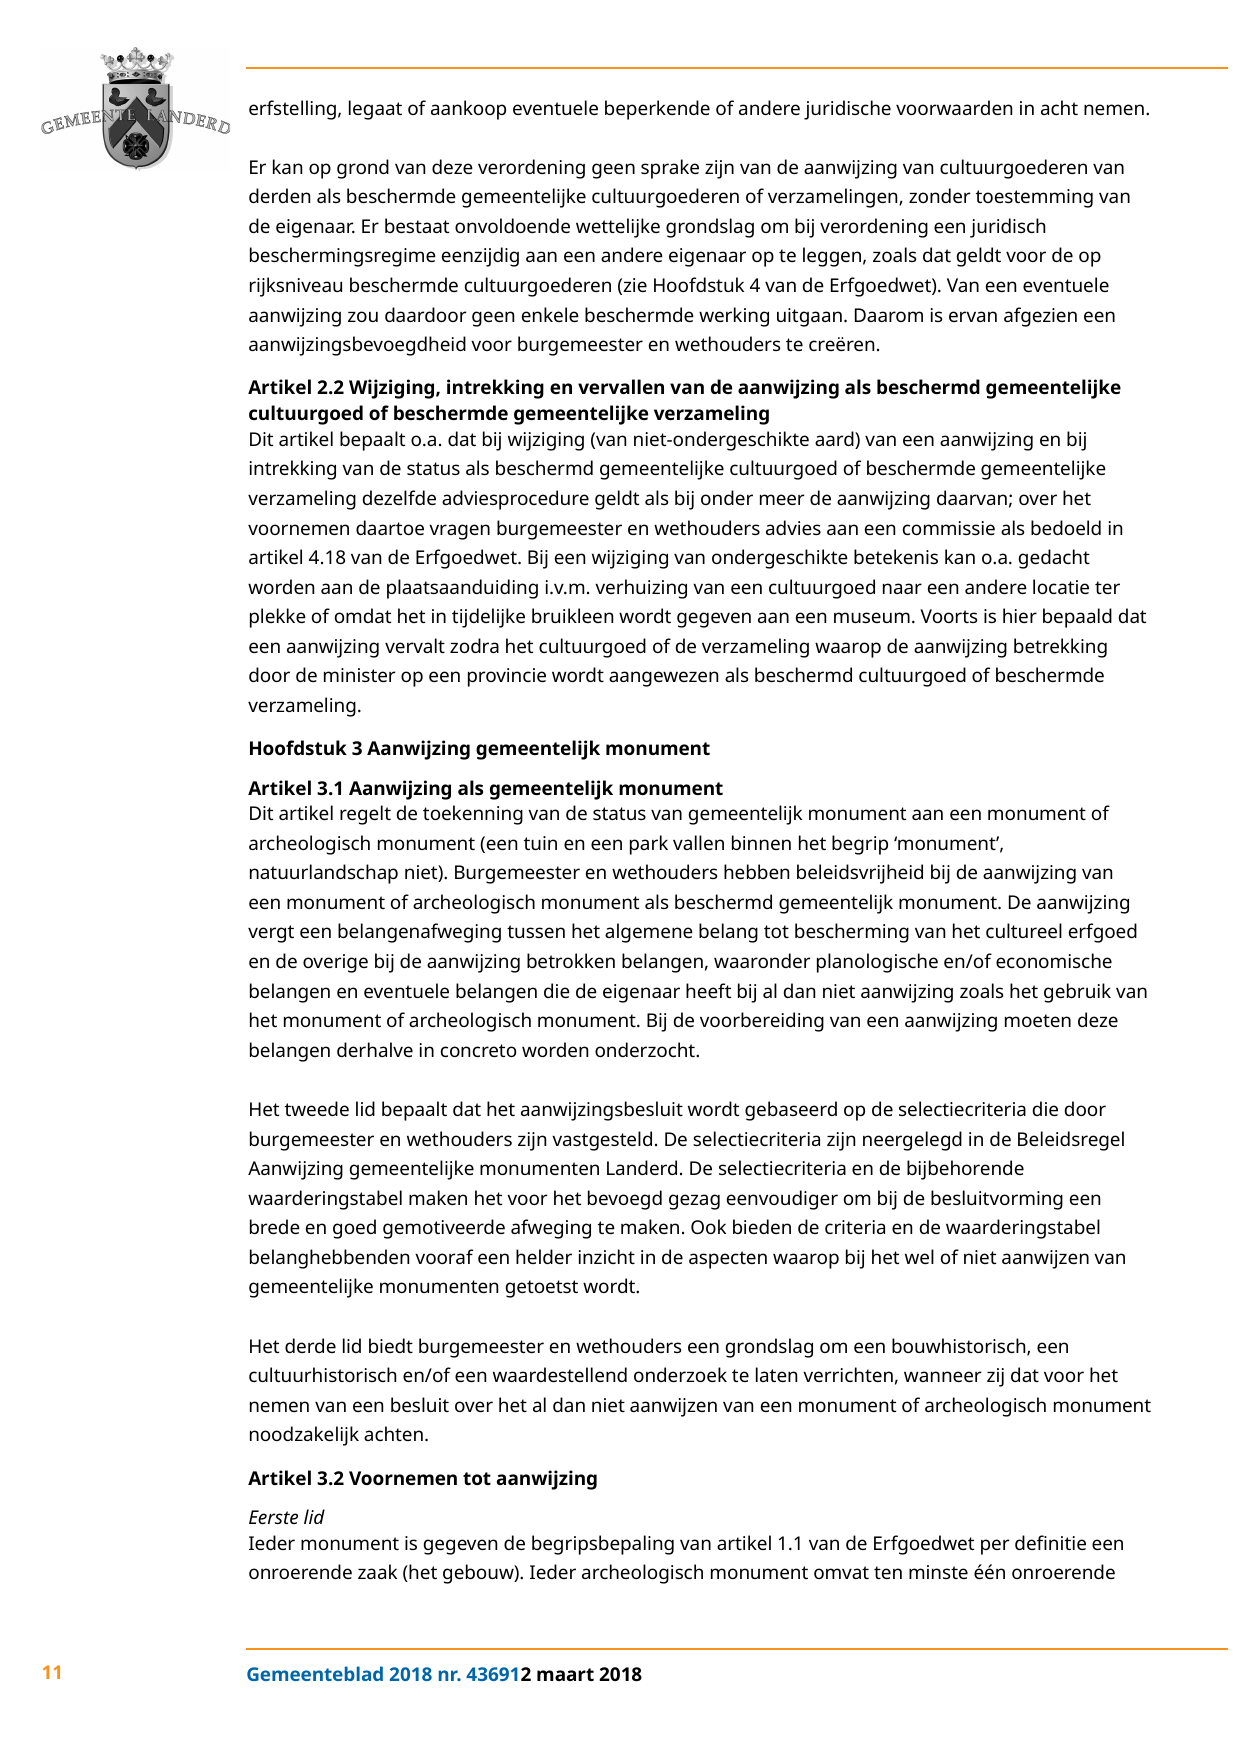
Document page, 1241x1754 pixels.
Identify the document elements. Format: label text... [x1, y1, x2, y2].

picture [41, 47, 231, 172]
text Er kan op grond van deze verordening geen sprake zijn van de aanwijzing van cultuurgoederen van derden als beschermde gemeentelijke cultuurgoederen of verzamelingen, zonder toestemming van de eigenaar. Er bestaat onvoldoende wettelijke grondslag om bij verordening een juridisch beschermingsregime eenzijdig aan een andere eigenaar op te leggen, zoals dat geldt voor de op rijksniveau beschermde cultuurgoederen (zie Hoofdstuk 4 van de Erfgoedwet). Van een eventuele aanwijzing zou daardoor geen enkele beschermde werking uitgaan. Daarom is ervan afgezien een aanwijzingsbevoegdheid voor burgemeester en wethouders te creëren. [248, 154, 1152, 357]
text Dit artikel bepaalt o.a. dat bij wijziging (van niet-ondergeschikte aard) van een aanwijzing en bij intrekking van de status als beschermd gemeentelijke cultuurgoed of beschermde gemeentelijke verzameling dezelfde adviesprocedure geldt als bij onder meer de aanwijzing daarvan; over het voornemen daartoe vragen burgemeester en wethouders advies aan een commissie als bedoeld in artikel 4.18 van de Erfgoedwet. Bij een wijziging van ondergeschikte betekenis kan o.a. gedacht worden aan de plaatsaanduiding i.v.m. verhuizing van een cultuurgoed naar een andere locatie ter plekke of omdat het in tijdelijke bruikleen wordt gegeven aan een museum. Voorts is hier bepaald dat een aanwijzing vervalt zodra het cultuurgoed of de verzameling waarop de aanwijzing betrekking door de minister op een provincie wordt aangewezen als beschermd cultuurgoed of beschermde verzameling. [248, 426, 1152, 718]
text Het derde lid biedt burgemeester en wethouders een grondslag om een bouwhistorisch, een cultuurhistorisch en/of een waardestellend onderzoek te laten verrichten, wanneer zij dat voor het nemen van een besluit over het al dan niet aanwijzen van een monument of archeologisch monument noodzakelijk achten. [248, 1333, 1152, 1447]
text Artikel 2.2 Wijziging, intrekking en vervallen van de aanwijzing als beschermd gemeentelijke cultuurgoed of beschermde gemeentelijke verzameling [248, 374, 1152, 426]
text Het tweede lid bepaalt dat het aanwijzingsbesluit wordt gebaseerd op de selectiecriteria die door burgemeester en wethouders zijn vastgesteld. De selectiecriteria zijn neergelegd in de Beleidsregel Aanwijzing gemeentelijke monumenten Landerd. De selectiecriteria en de bijbehorende waarderingstabel maken het voor het bevoegd gezag eenvoudiger om bij de besluitvorming een brede en goed gemotiveerde afweging te maken. Ook bieden de criteria en de waarderingstabel belanghebbenden vooraf een helder inzicht in de aspecten waarop bij het wel of niet aanwijzen van gemeentelijke monumenten getoetst wordt. [248, 1096, 1152, 1299]
text Hoofdstuk 3 Aanwijzing gemeentelijk monument [248, 735, 1152, 761]
text Dit artikel regelt de toekenning van de status van gemeentelijk monument aan een monument of archeologisch monument (een tuin en een park vallen binnen het begrip ‘monument’, natuurlandschap niet). Burgemeester en wethouders hebben beleidsvrijheid bij de aanwijzing van een monument of archeologisch monument als beschermd gemeentelijk monument. De aanwijzing vergt een belangenafweging tussen het algemene belang tot bescherming van het cultureel erfgoed en de overige bij de aanwijzing betrokken belangen, waaronder planologische en/of economische belangen en eventuele belangen die de eigenaar heeft bij al dan niet aanwijzing zoals het gebruik van het monument of archeologisch monument. Bij de voorbereiding van een aanwijzing moeten deze belangen derhalve in concreto worden onderzocht. [248, 800, 1152, 1063]
text Artikel 3.2 Voornemen tot aanwijzing [248, 1465, 1152, 1491]
text Eerste lid [248, 1504, 1152, 1530]
text Ieder monument is gegeven de begripsbepaling van artikel 1.1 van de Erfgoedwet per definitie een onroerende zaak (het gebouw). Ieder archeologisch monument omvat ten minste één onroerende [248, 1530, 1152, 1585]
text erfstelling, legaat of aankoop eventuele beperkende of andere juridische voorwaarden in acht nemen. [248, 95, 1152, 121]
text Artikel 3.1 Aanwijzing als gemeentelijk monument [248, 775, 1152, 800]
